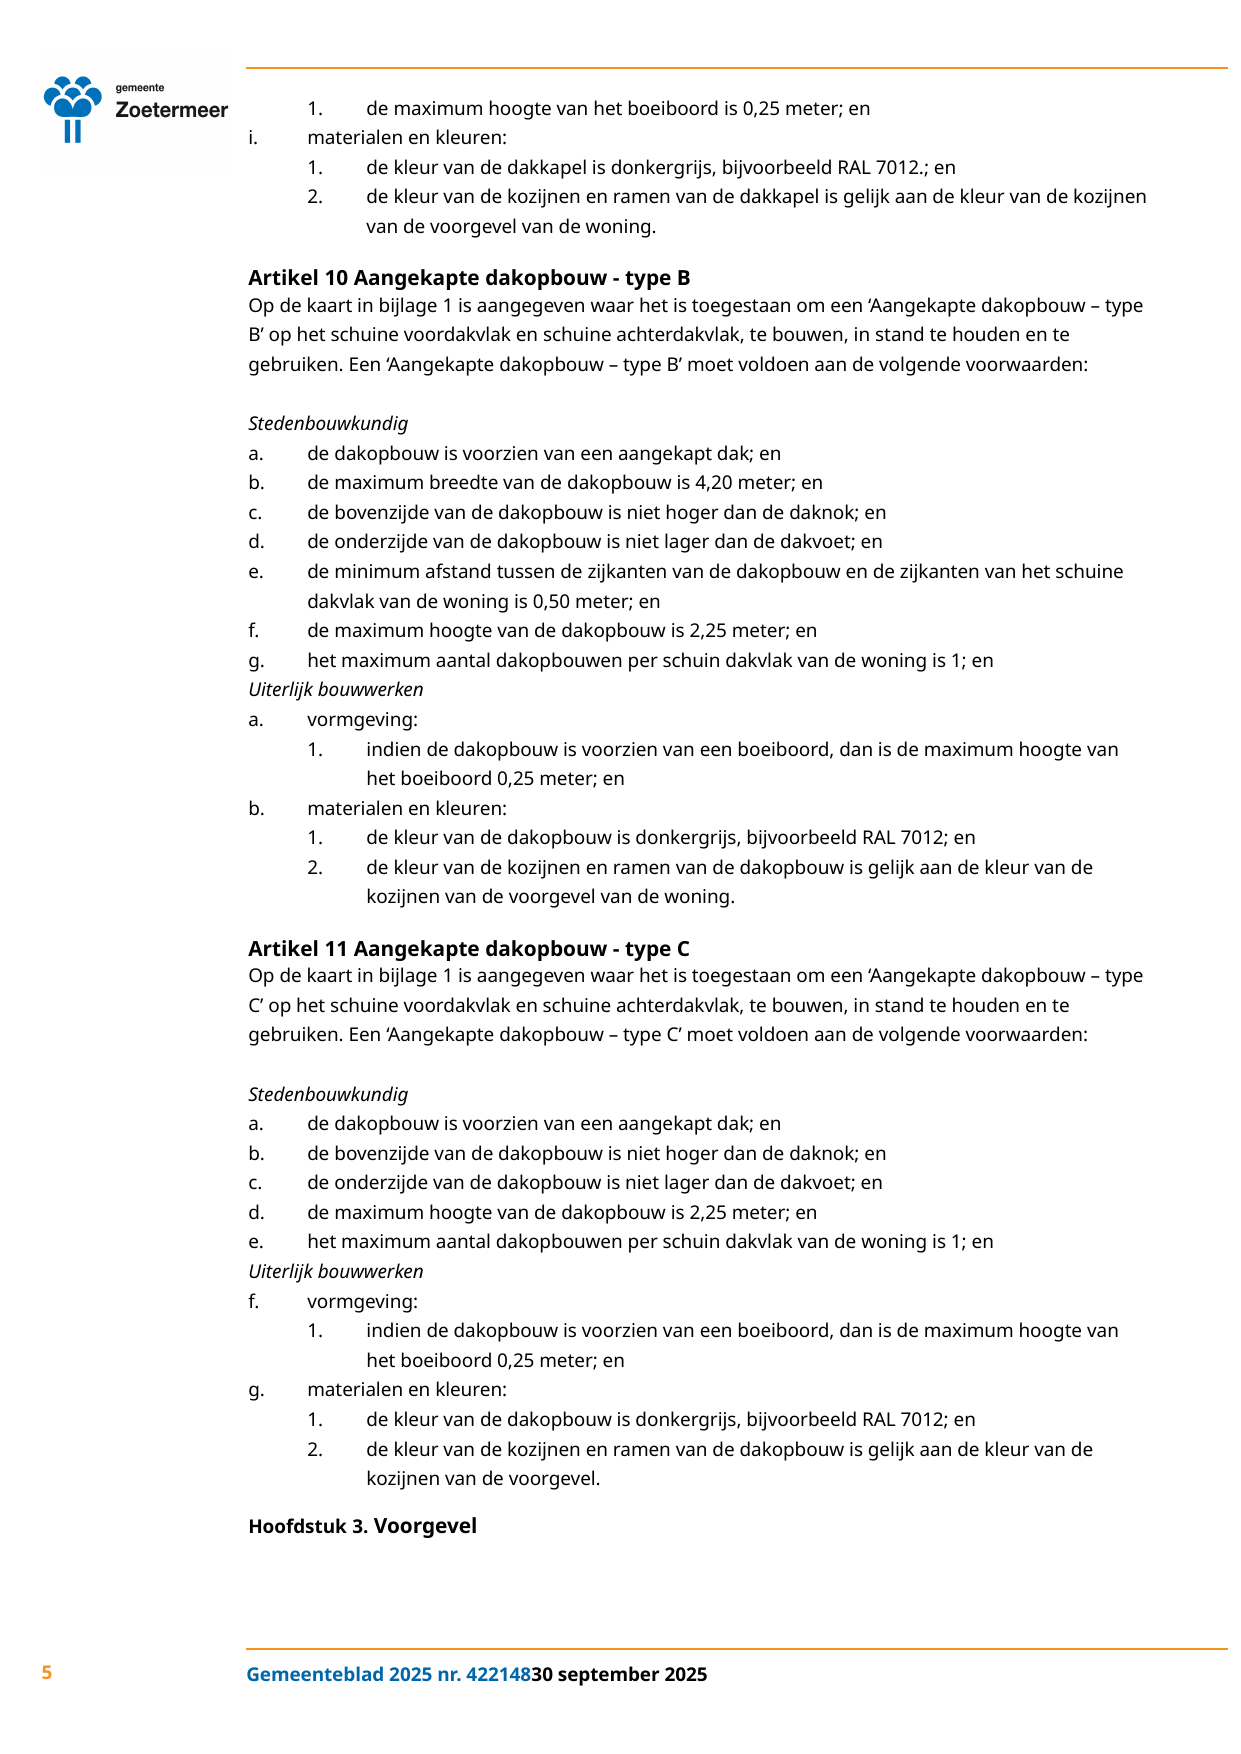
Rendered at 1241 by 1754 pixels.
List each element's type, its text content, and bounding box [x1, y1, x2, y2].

text Stedenbouwkundig [248, 1081, 1152, 1107]
list indien de dakopbouw is voorzien van een boeiboord, dan is de maximum hoogte van het boeiboord 0,25 meter; en [307, 736, 1152, 791]
list de onderzijde van de dakopbouw is niet lager dan de dakvoet; en [248, 1169, 1152, 1195]
list materialen en kleuren: [248, 795, 1152, 821]
list de dakopbouw is voorzien van een aangekapt dak; en [248, 440, 1152, 466]
text Stedenbouwkundig [248, 410, 1152, 436]
list materialen en kleuren: [248, 124, 1152, 150]
list de kleur van de kozijnen en ramen van de dakopbouw is gelijk aan de kleur van de kozijnen van de voorgevel. [307, 1436, 1152, 1491]
list vormgeving: [248, 1288, 1152, 1314]
list het maximum aantal dakopbouwen per schuin dakvlak van de woning is 1; en [248, 1229, 1152, 1254]
list de bovenzijde van de dakopbouw is niet hoger dan de daknok; en [248, 1140, 1152, 1166]
list de bovenzijde van de dakopbouw is niet hoger dan de daknok; en [248, 499, 1152, 525]
list de minimum afstand tussen de zijkanten van de dakopbouw en de zijkanten van het schuine dakvlak van de woning is 0,50 meter; en [248, 558, 1152, 613]
text Artikel 10 Aangekapte dakopbouw - type B [248, 263, 1152, 292]
list de kleur van de kozijnen en ramen van de dakopbouw is gelijk aan de kleur van de kozijnen van de voorgevel van de woning. [307, 854, 1152, 909]
list de kleur van de dakopbouw is donkergrijs, bijvoorbeeld RAL 7012; en [307, 1406, 1152, 1432]
list de kleur van de dakopbouw is donkergrijs, bijvoorbeeld RAL 7012; en [307, 824, 1152, 850]
list de kleur van de kozijnen en ramen van de dakkapel is gelijk aan de kleur van de kozijnen van de voorgevel van de woning. [307, 183, 1152, 239]
text Uiterlijk bouwwerken [248, 677, 1152, 702]
list de maximum breedte van de dakopbouw is 4,20 meter; en [248, 469, 1152, 495]
list de maximum hoogte van het boeiboord is 0,25 meter; en [307, 95, 1152, 121]
list de onderzijde van de dakopbouw is niet lager dan de dakvoet; en [248, 529, 1152, 554]
picture [41, 47, 231, 172]
list de kleur van de dakkapel is donkergrijs, bijvoorbeeld RAL 7012.; en [307, 154, 1152, 180]
list de maximum hoogte van de dakopbouw is 2,25 meter; en [248, 617, 1152, 643]
list materialen en kleuren: [248, 1377, 1152, 1402]
list de dakopbouw is voorzien van een aangekapt dak; en [248, 1110, 1152, 1136]
text Artikel 11 Aangekapte dakopbouw - type C [248, 934, 1152, 962]
list de maximum hoogte van de dakopbouw is 2,25 meter; en [248, 1199, 1152, 1225]
text Op de kaart in bijlage 1 is aangegeven waar het is toegestaan om een ‘Aangekapte dakopbouw – type B’ op het schuine voordakvlak en schuine achterdakvlak, te bouwen, in stand te houden en te gebruiken. Een ‘Aangekapte dakopbouw – type B’ moet voldoen aan de volgende voorwaarden: [248, 292, 1152, 377]
text Op de kaart in bijlage 1 is aangegeven waar het is toegestaan om een ‘Aangekapte dakopbouw – type C’ op het schuine voordakvlak en schuine achterdakvlak, te bouwen, in stand te houden en te gebruiken. Een ‘Aangekapte dakopbouw – type C’ moet voldoen aan de volgende voorwaarden: [248, 962, 1152, 1047]
list vormgeving: [248, 706, 1152, 732]
list indien de dakopbouw is voorzien van een boeiboord, dan is de maximum hoogte van het boeiboord 0,25 meter; en [307, 1317, 1152, 1373]
list het maximum aantal dakopbouwen per schuin dakvlak van de woning is 1; en [248, 647, 1152, 673]
text Hoofdstuk 3. Voorgevel [248, 1511, 1152, 1539]
text Uiterlijk bouwwerken [248, 1258, 1152, 1284]
